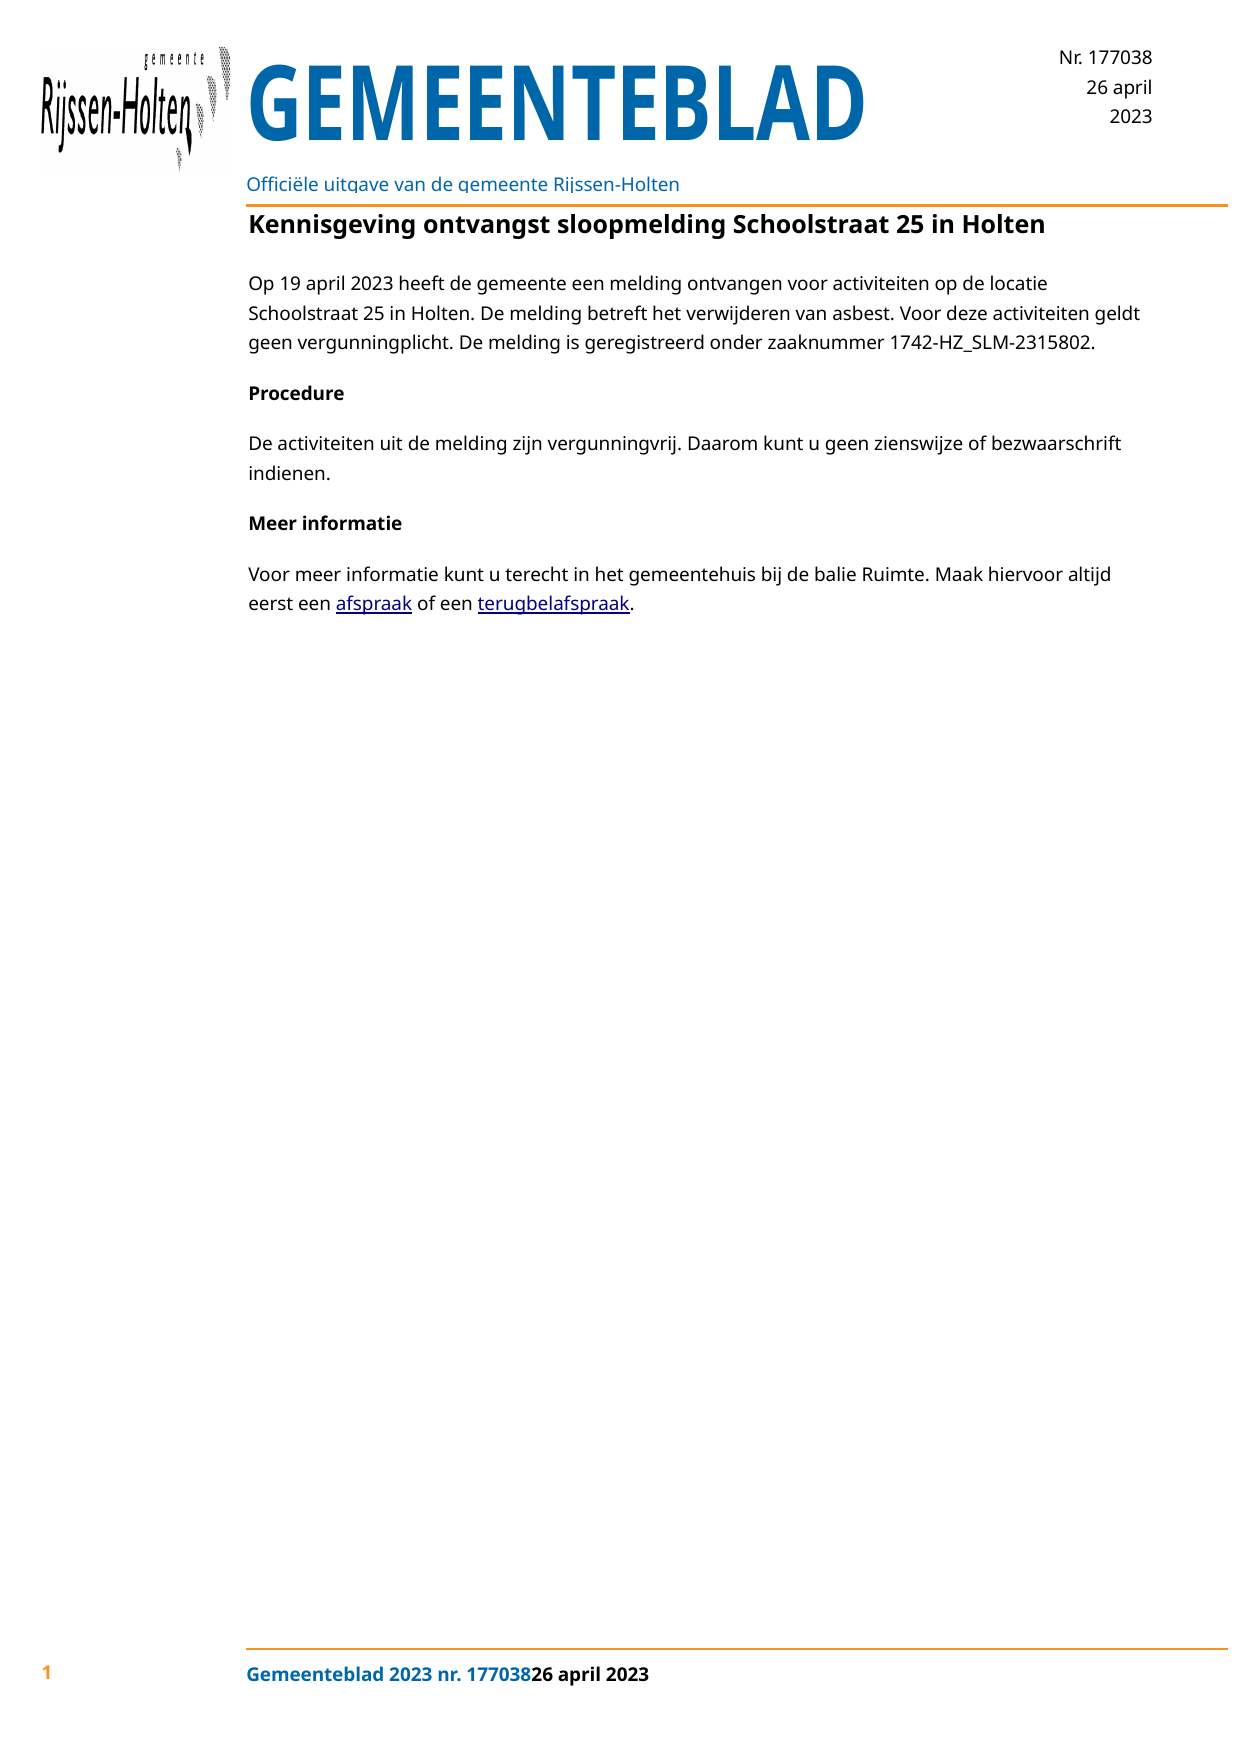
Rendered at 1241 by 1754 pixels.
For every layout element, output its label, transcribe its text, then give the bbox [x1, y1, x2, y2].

text Procedure [248, 380, 1152, 406]
text Meer informatie [248, 510, 1152, 536]
text Voor meer informatie kunt u terecht in het gemeentehuis bij de balie Ruimte. Maak hiervoor altijd eerst een afspraak of een terugbelafspraak. [248, 561, 1152, 616]
text Kennisgeving ontvangst sloopmelding Schoolstraat 25 in Holten [248, 207, 1152, 241]
text De activiteiten uit de melding zijn vergunningvrij. Daarom kunt u geen zienswijze of bezwaarschrift indienen. [248, 430, 1152, 486]
picture [41, 47, 231, 172]
text Op 19 april 2023 heeft de gemeente een melding ontvangen voor activiteiten op de locatie Schoolstraat 25 in Holten. De melding betreft het verwijderen van asbest. Voor deze activiteiten geldt geen vergunningplicht. De melding is geregistreerd onder zaaknummer 1742-HZ_SLM-2315802. [248, 270, 1152, 355]
